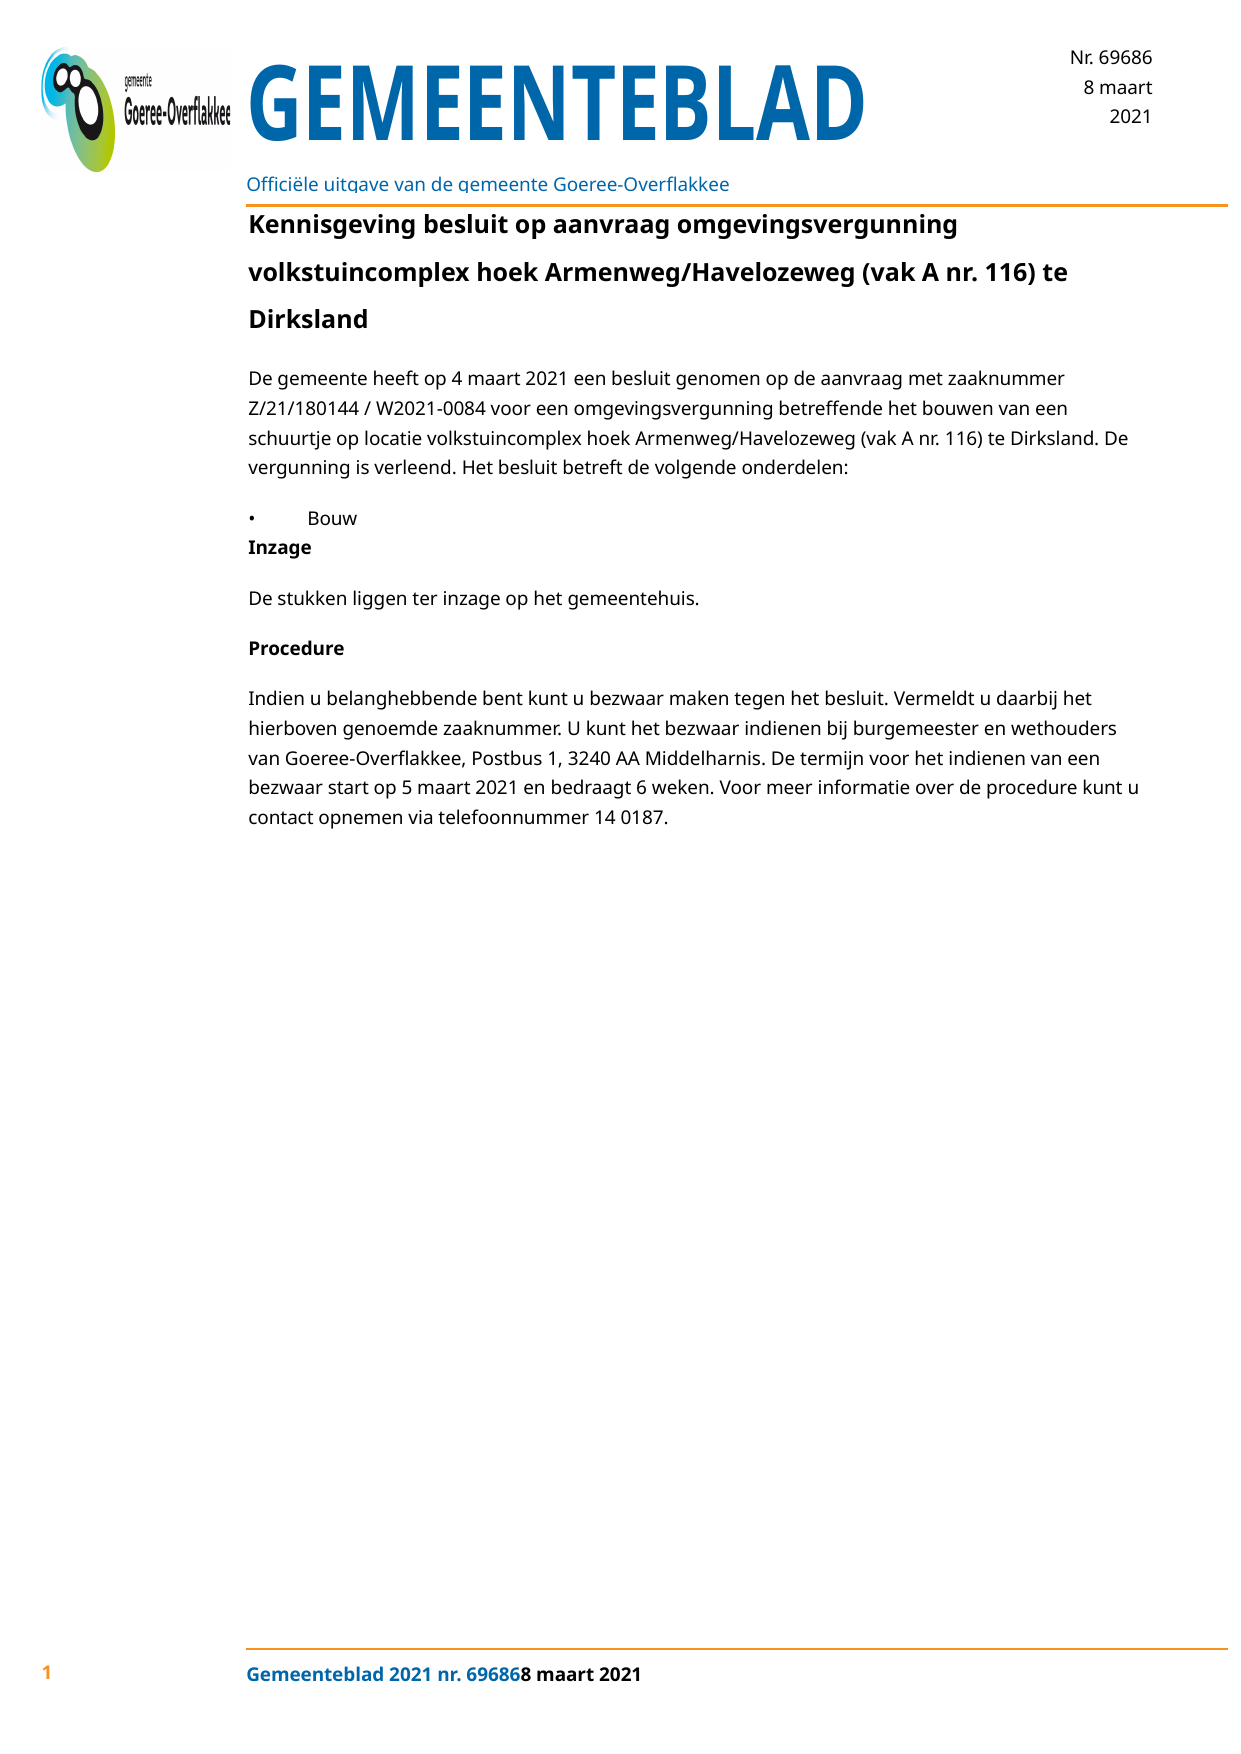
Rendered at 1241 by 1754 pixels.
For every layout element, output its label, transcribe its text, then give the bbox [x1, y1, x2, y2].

text Procedure [248, 635, 1152, 661]
picture [41, 47, 231, 172]
text De gemeente heeft op 4 maart 2021 een besluit genomen op de aanvraag met zaaknummer Z/21/180144 / W2021-0084 voor een omgevingsvergunning betreffende het bouwen van een schuurtje op locatie volkstuincomplex hoek Armenweg/Havelozeweg (vak A nr. 116) te Dirksland. De vergunning is verleend. Het besluit betreft de volgende onderdelen: [248, 366, 1152, 480]
text Kennisgeving besluit op aanvraag omgevingsvergunning volkstuincomplex hoek Armenweg/Havelozeweg (vak A nr. 116) te Dirksland [248, 207, 1152, 336]
text Indien u belanghebbende bent kunt u bezwaar maken tegen het besluit. Vermeldt u daarbij het hierboven genoemde zaaknummer. U kunt het bezwaar indienen bij burgemeester en wethouders van Goeree-Overflakkee, Postbus 1, 3240 AA Middelharnis. De termijn voor het indienen van een bezwaar start op 5 maart 2021 en bedraagt 6 weken. Voor meer informatie over de procedure kunt u contact opnemen via telefoonnummer 14 0187. [248, 686, 1152, 829]
text Inzage [248, 534, 1152, 560]
list Bouw [248, 505, 1152, 530]
text De stukken liggen ter inzage op het gemeentehuis. [248, 585, 1152, 610]
